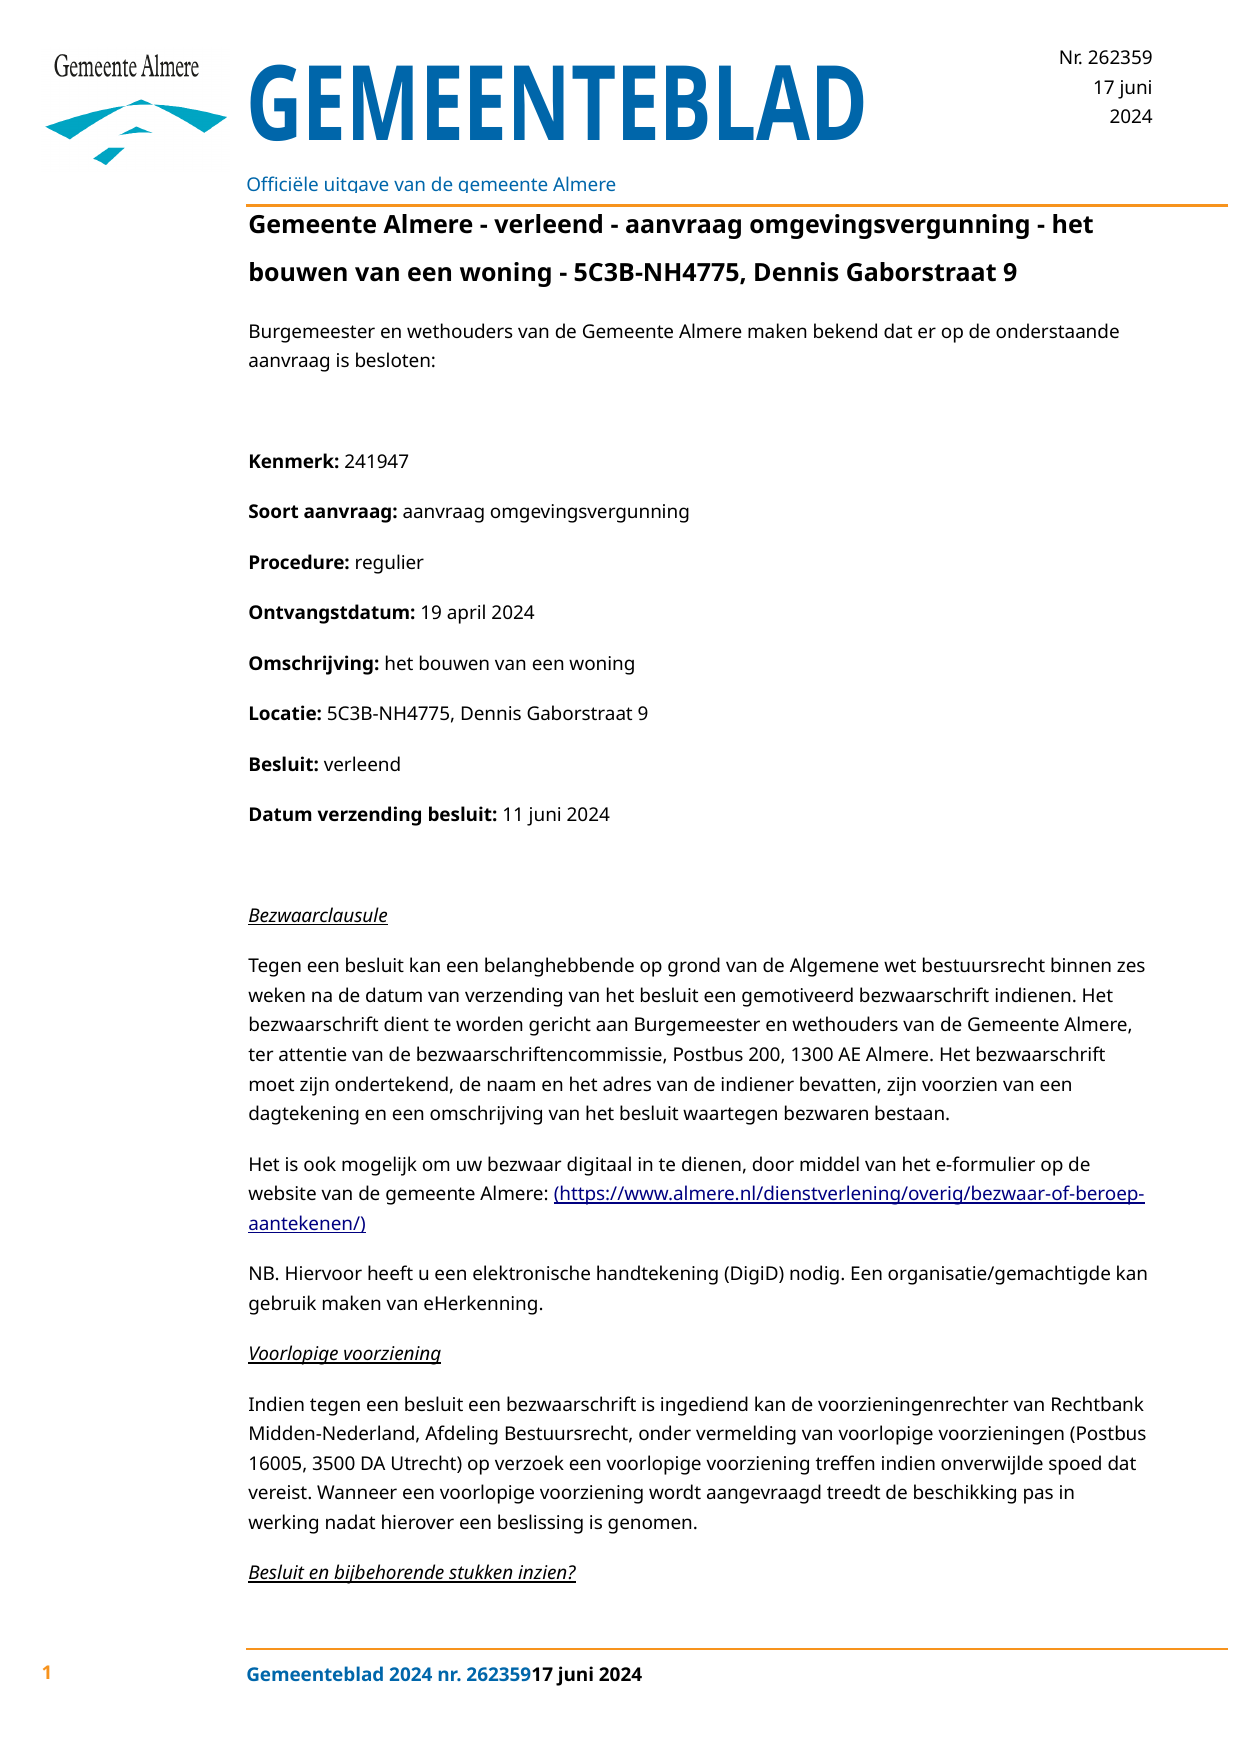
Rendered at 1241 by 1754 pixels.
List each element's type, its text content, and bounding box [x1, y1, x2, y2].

text Het is ook mogelijk om uw bezwaar digitaal in te dienen, door middel van het e-formulier op de website van de gemeente Almere: (https://www.almere.nl/dienstverlening/overig/bezwaar-of-beroep-aantekenen/) [248, 1151, 1152, 1236]
text Burgemeester en wethouders van de Gemeente Almere maken bekend dat er op de onderstaande aanvraag is besloten: [248, 318, 1152, 373]
text Soort aanvraag: aanvraag omgevingsvergunning [248, 499, 1152, 524]
text Kenmerk: 241947 [248, 448, 1152, 474]
text Indien tegen een besluit een bezwaarschrift is ingediend kan de voorzieningenrechter van Rechtbank Midden-Nederland, Afdeling Bestuursrecht, onder vermelding van voorlopige voorzieningen (Postbus 16005, 3500 DA Utrecht) op verzoek een voorlopige voorziening treffen indien onverwijlde spoed dat vereist. Wanneer een voorlopige voorziening wordt aangevraagd treedt de beschikking pas in werking nadat hierover een beslissing is genomen. [248, 1391, 1152, 1535]
text Tegen een besluit kan een belanghebbende op grond van de Algemene wet bestuursrecht binnen zes weken na de datum van verzending van het besluit een gemotiveerd bezwaarschrift indienen. Het bezwaarschrift dient te worden gericht aan Burgemeester en wethouders van de Gemeente Almere, ter attentie van de bezwaarschriftencommissie, Postbus 200, 1300 AE Almere. Het bezwaarschrift moet zijn ondertekend, de naam en het adres van de indiener bevatten, zijn voorzien van een dagtekening en een omschrijving van het besluit waartegen bezwaren bestaan. [248, 952, 1152, 1126]
text Locatie: 5C3B-NH4775, Dennis Gaborstraat 9 [248, 700, 1152, 726]
text Procedure: regulier [248, 549, 1152, 575]
text Ontvangstdatum: 19 april 2024 [248, 599, 1152, 625]
text Datum verzending besluit: 11 juni 2024 [248, 801, 1152, 827]
text Bezwaarclausule [248, 902, 1152, 928]
text Voorlopige voorziening [248, 1340, 1152, 1366]
text Omschrijving: het bouwen van een woning [248, 650, 1152, 676]
text Gemeente Almere - verleend - aanvraag omgevingsvergunning - het bouwen van een woning - 5C3B-NH4775, Dennis Gaborstraat 9 [248, 207, 1152, 288]
text Besluit en bijbehorende stukken inzien? [248, 1559, 1152, 1585]
text Besluit: verleend [248, 751, 1152, 777]
picture [41, 47, 231, 172]
text NB. Hiervoor heeft u een elektronische handtekening (DigiD) nodig. Een organisatie/gemachtigde kan gebruik maken van eHerkenning. [248, 1260, 1152, 1316]
